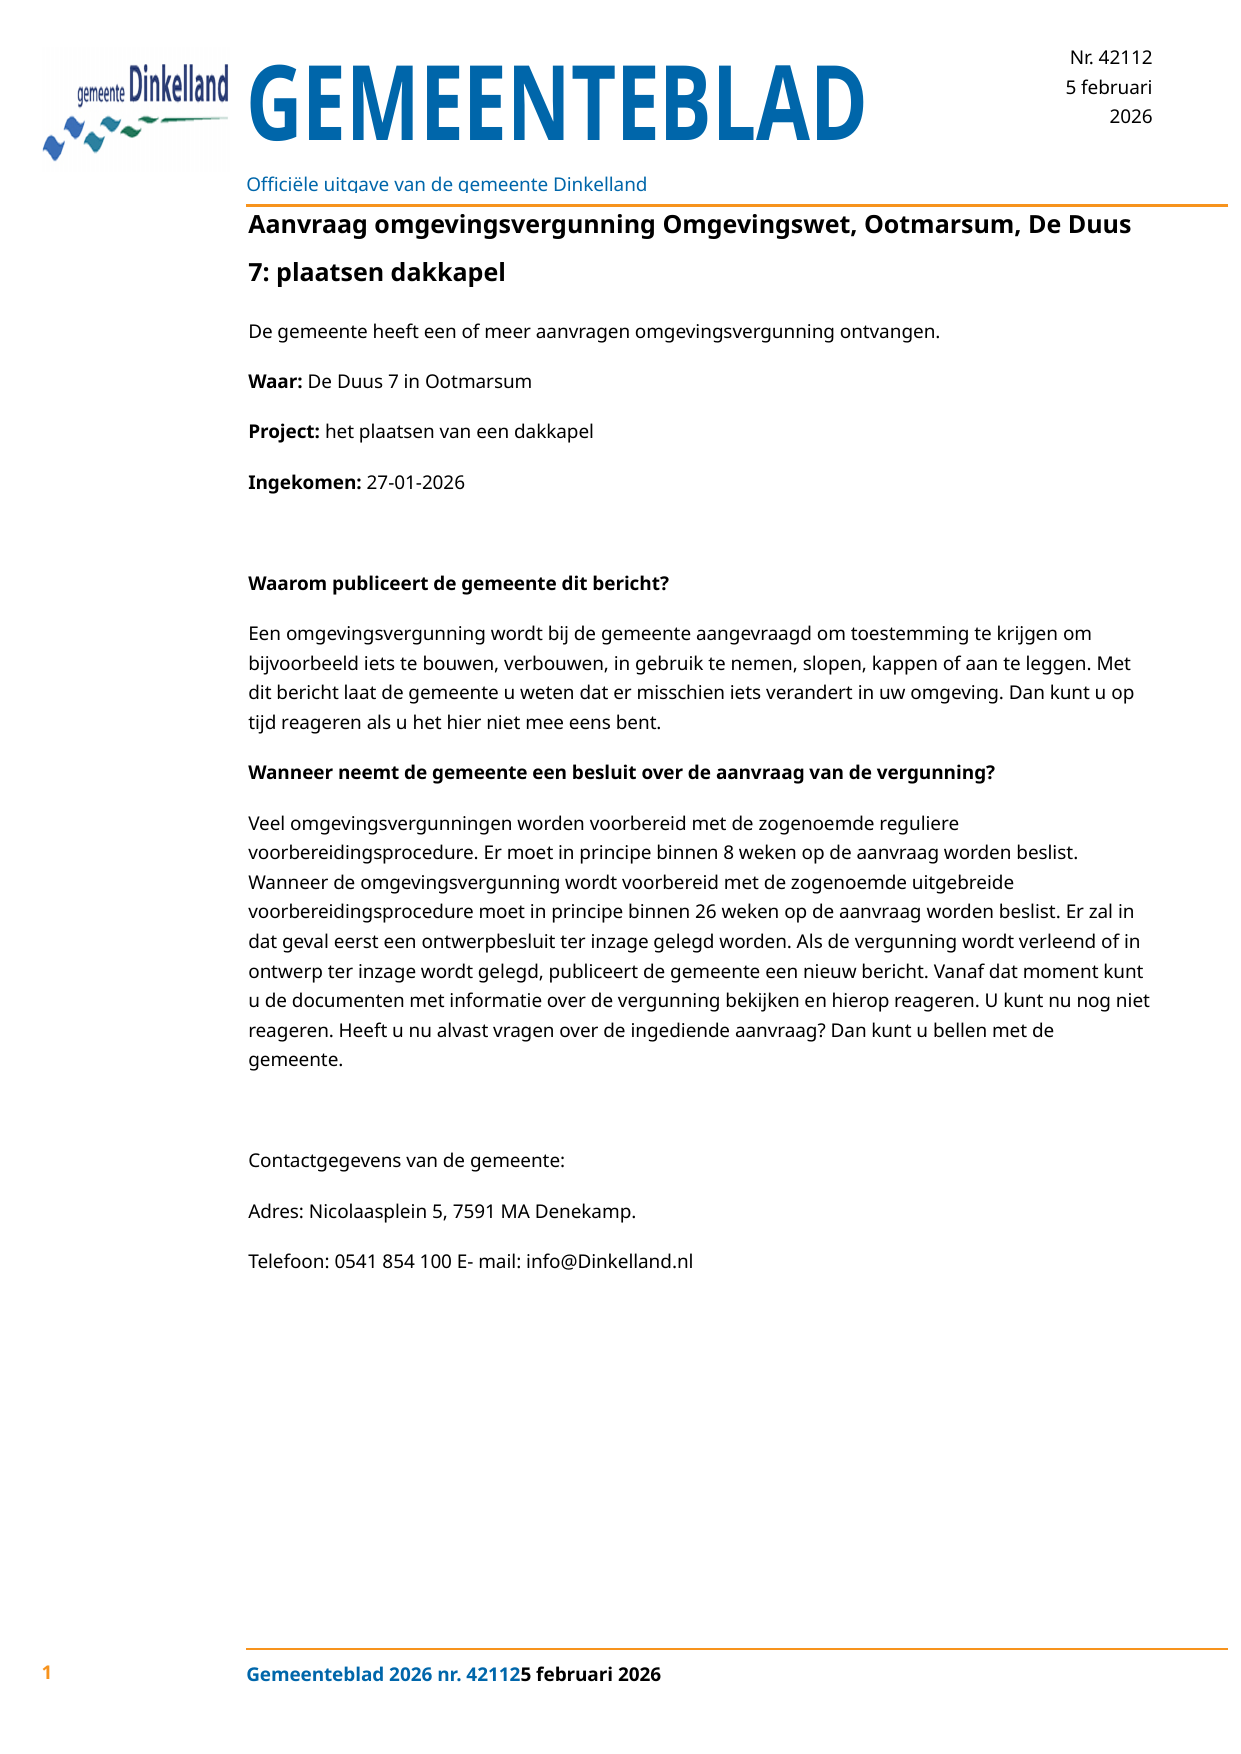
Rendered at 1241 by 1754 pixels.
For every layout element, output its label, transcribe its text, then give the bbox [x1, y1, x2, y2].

text Een omgevingsvergunning wordt bij de gemeente aangevraagd om toestemming te krijgen om bijvoorbeeld iets te bouwen, verbouwen, in gebruik te nemen, slopen, kappen of aan te leggen. Met dit bericht laat de gemeente u weten dat er misschien iets verandert in uw omgeving. Dan kunt u op tijd reageren als u het hier niet mee eens bent. [248, 620, 1152, 735]
text Telefoon: 0541 854 100 E- mail: info@Dinkelland.nl [248, 1248, 1152, 1274]
text Waar: De Duus 7 in Ootmarsum [248, 368, 1152, 394]
text Project: het plaatsen van een dakkapel [248, 419, 1152, 444]
picture [41, 47, 231, 172]
text Wanneer neemt de gemeente een besluit over de aanvraag van de vergunning? [248, 759, 1152, 785]
text Aanvraag omgevingsvergunning Omgevingswet, Ootmarsum, De Duus 7: plaatsen dakkapel [248, 207, 1152, 288]
text Adres: Nicolaasplein 5, 7591 MA Denekamp. [248, 1198, 1152, 1224]
text De gemeente heeft een of meer aanvragen omgevingsvergunning ontvangen. [248, 318, 1152, 344]
text Waarom publiceert de gemeente dit bericht? [248, 570, 1152, 596]
text Veel omgevingsvergunningen worden voorbereid met de zogenoemde reguliere voorbereidingsprocedure. Er moet in principe binnen 8 weken op de aanvraag worden beslist. Wanneer de omgevingsvergunning wordt voorbereid met de zogenoemde uitgebreide voorbereidingsprocedure moet in principe binnen 26 weken op de aanvraag worden beslist. Er zal in dat geval eerst een ontwerpbesluit ter inzage gelegd worden. Als de vergunning wordt verleend of in ontwerp ter inzage wordt gelegd, publiceert de gemeente een nieuw bericht. Vanaf dat moment kunt u de documenten met informatie over de vergunning bekijken en hierop reageren. U kunt nu nog niet reageren. Heeft u nu alvast vragen over de ingediende aanvraag? Dan kunt u bellen met de gemeente. [248, 810, 1152, 1072]
text Contactgegevens van de gemeente: [248, 1147, 1152, 1173]
text Ingekomen: 27-01-2026 [248, 469, 1152, 495]
